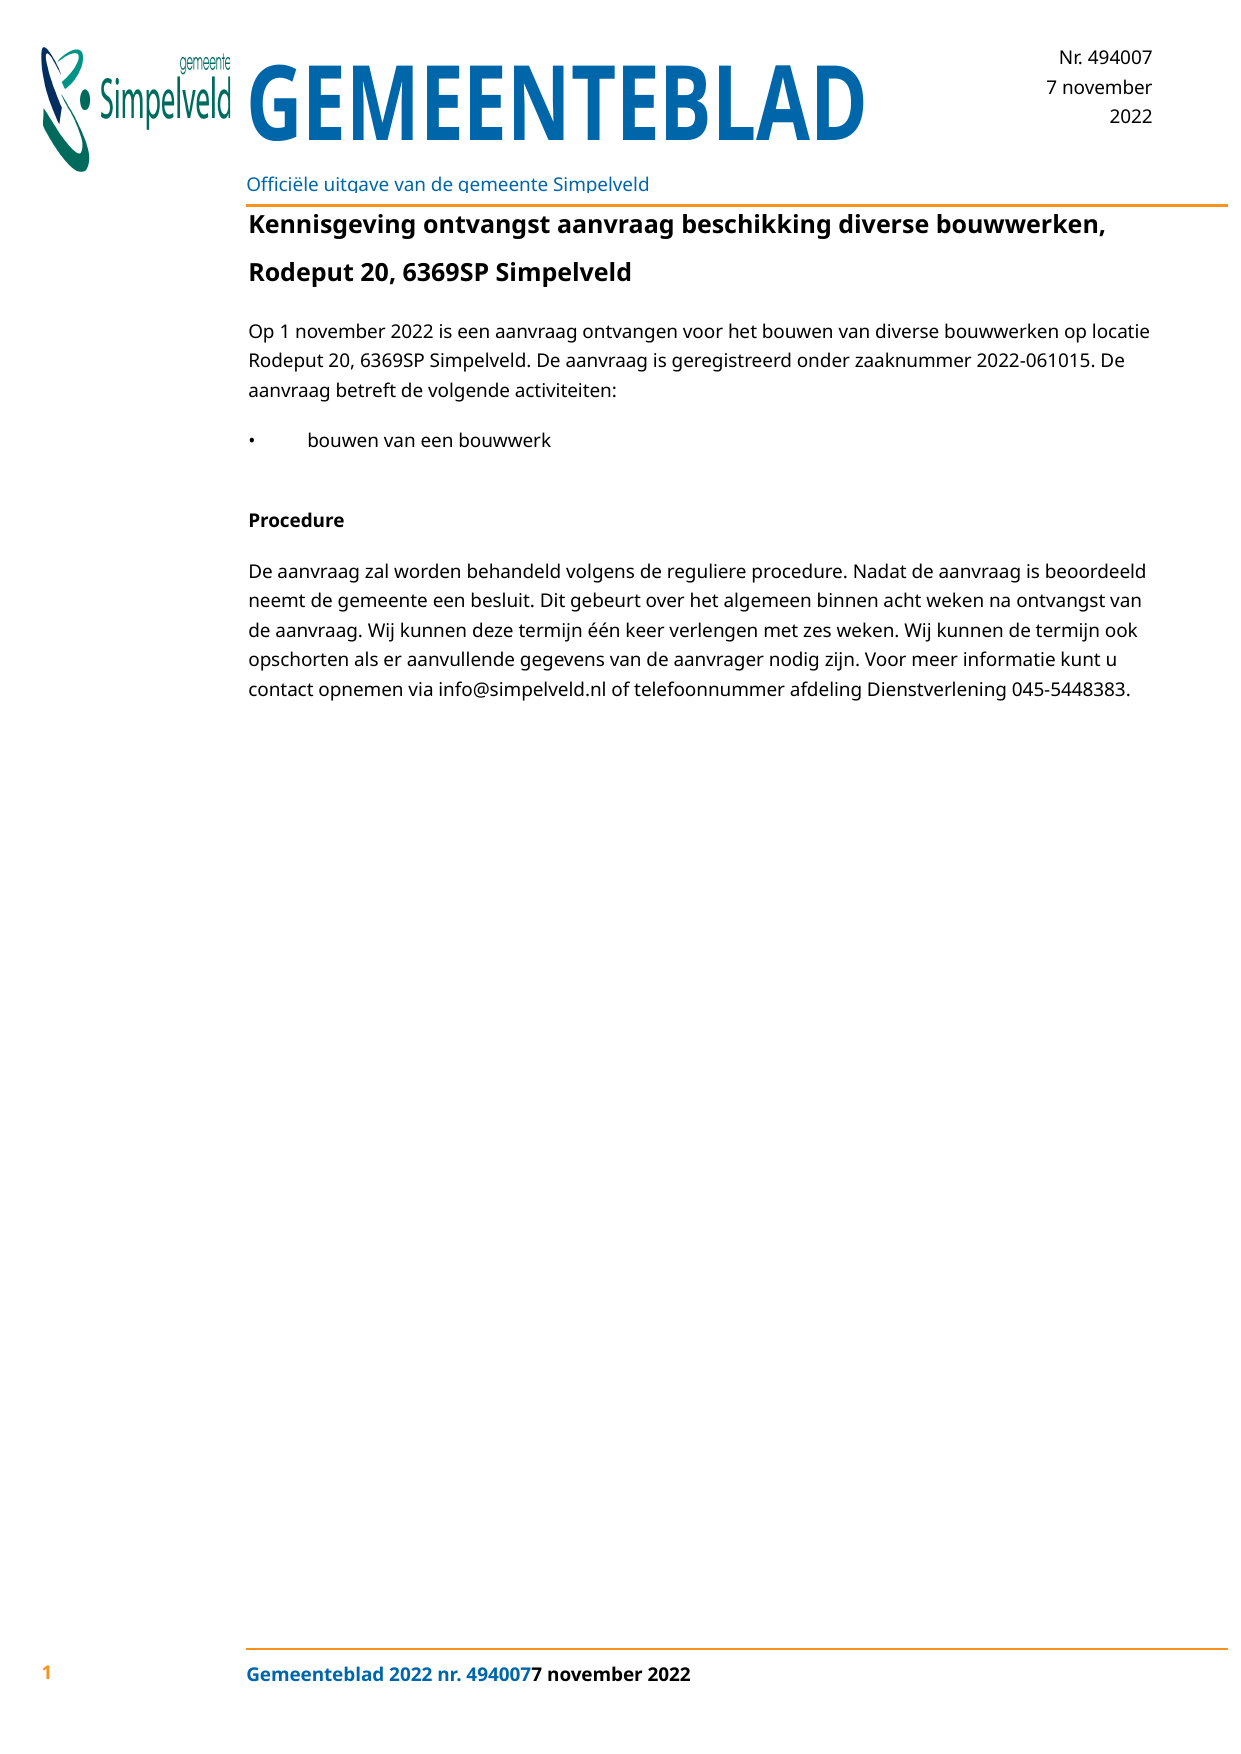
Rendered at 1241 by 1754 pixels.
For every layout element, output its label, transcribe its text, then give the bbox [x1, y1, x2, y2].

text Procedure [248, 507, 1152, 533]
list bouwen van een bouwwerk [248, 427, 1152, 453]
picture [41, 47, 231, 172]
text Op 1 november 2022 is een aanvraag ontvangen voor het bouwen van diverse bouwwerken op locatie Rodeput 20, 6369SP Simpelveld. De aanvraag is geregistreerd onder zaaknummer 2022-061015. De aanvraag betreft de volgende activiteiten: [248, 318, 1152, 403]
text De aanvraag zal worden behandeld volgens de reguliere procedure. Nadat de aanvraag is beoordeeld neemt de gemeente een besluit. Dit gebeurt over het algemeen binnen acht weken na ontvangst van de aanvraag. Wij kunnen deze termijn één keer verlengen met zes weken. Wij kunnen de termijn ook opschorten als er aanvullende gegevens van de aanvrager nodig zijn. Voor meer informatie kunt u contact opnemen via info@simpelveld.nl of telefoonnummer afdeling Dienstverlening 045-5448383. [248, 558, 1152, 702]
text Kennisgeving ontvangst aanvraag beschikking diverse bouwwerken, Rodeput 20, 6369SP Simpelveld [248, 207, 1152, 288]
